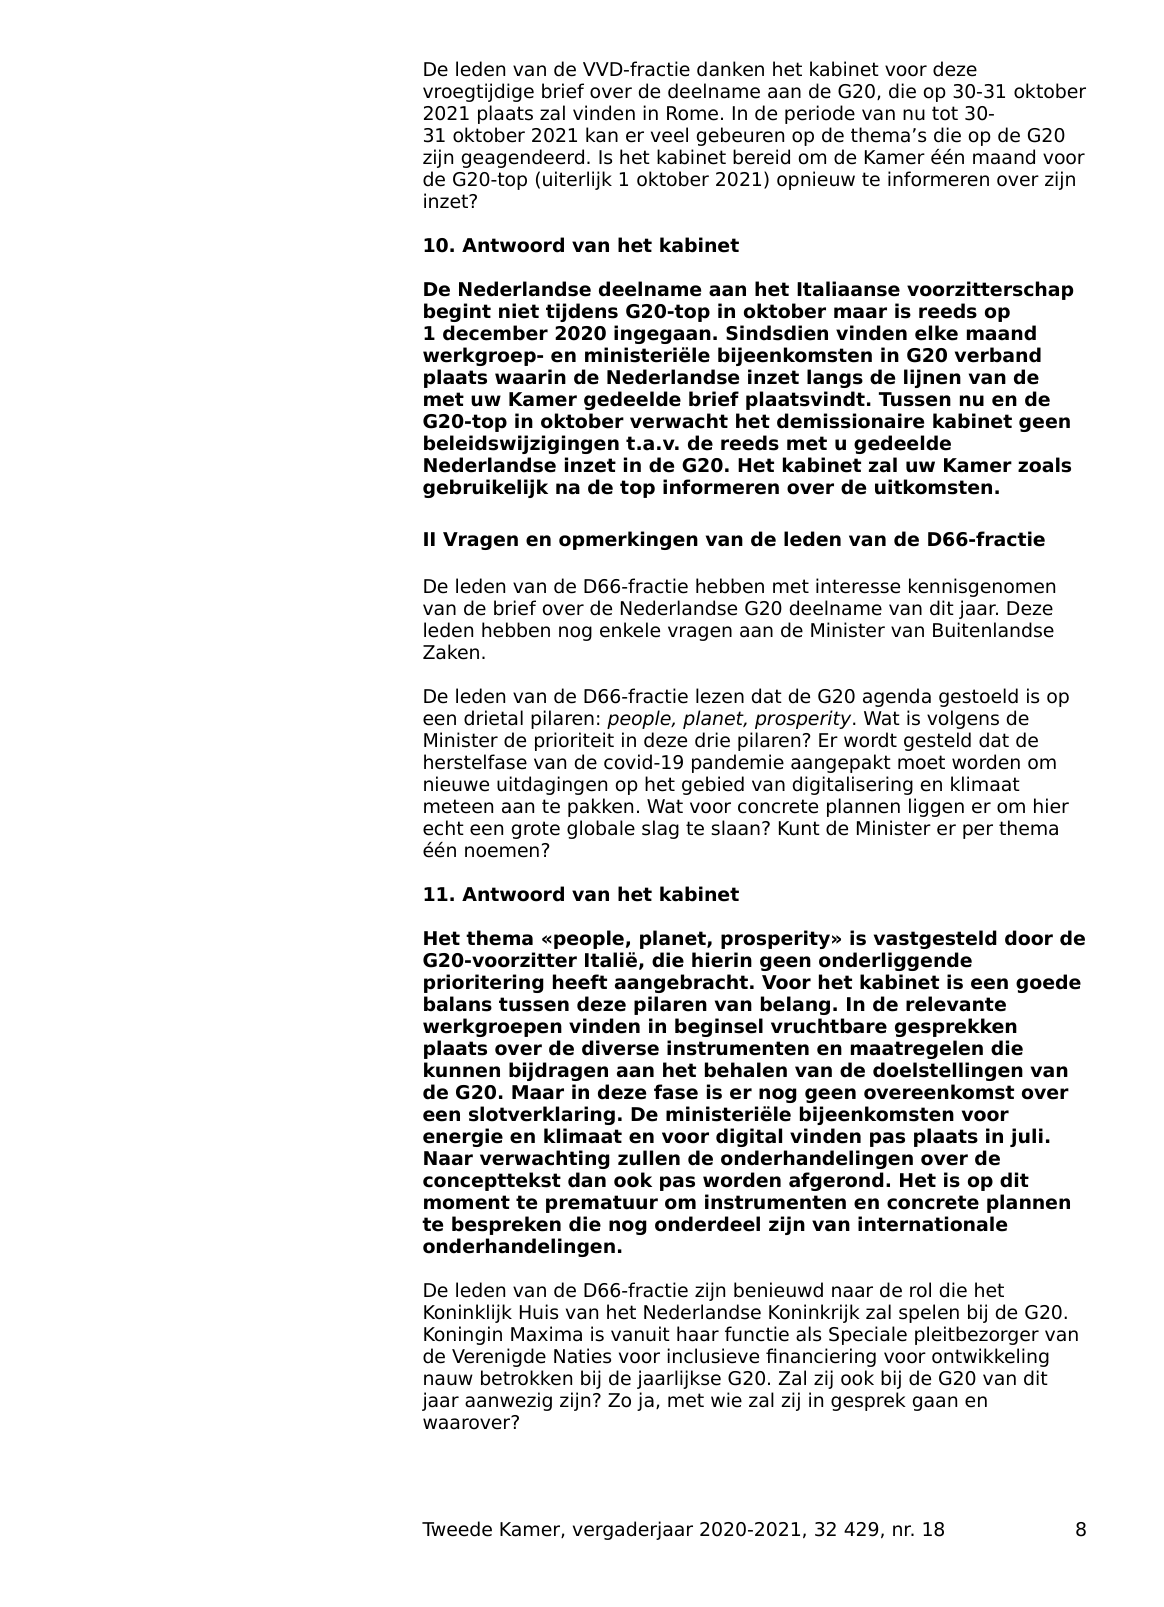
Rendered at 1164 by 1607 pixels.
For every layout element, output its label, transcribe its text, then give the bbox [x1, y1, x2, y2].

subtitle II Vragen en opmerkingen van de leden van de D66-fractie [422, 529, 1087, 551]
text Het thema «people, planet, prosperity» is vastgesteld door de G20-voorzitter Italië, die hierin geen onderliggende prioritering heeft aangebracht. Voor het kabinet is een goede balans tussen deze pilaren van belang. In de relevante werkgroepen vinden in beginsel vruchtbare gesprekken plaats over de diverse instrumenten en maatregelen die kunnen bijdragen aan het behalen van de doelstellingen van de G20. Maar in deze fase is er nog geen overeenkomst over een slotverklaring. De ministeriële bijeenkomsten voor energie en klimaat en voor digital vinden pas plaats in juli. Naar verwachting zullen de onderhandelingen over de concepttekst dan ook pas worden afgerond. Het is op dit moment te prematuur om instrumenten en concrete plannen te bespreken die nog onderdeel zijn van internationale onderhandelingen. [422, 928, 1087, 1258]
text De leden van de D66-fractie hebben met interesse kennisgenomen van de brief over de Nederlandse G20 deelname van dit jaar. Deze leden hebben nog enkele vragen aan de Minister van Buitenlandse Zaken. [422, 576, 1087, 664]
subtitle 10. Antwoord van het kabinet [422, 235, 1087, 257]
text De leden van de D66-fractie zijn benieuwd naar de rol die het Koninklijk Huis van het Nederlandse Koninkrijk zal spelen bij de G20. Koningin Maxima is vanuit haar functie als Speciale pleitbezorger van de Verenigde Naties voor inclusieve financiering voor ontwikkeling nauw betrokken bij de jaarlijkse G20. Zal zij ook bij de G20 van dit jaar aanwezig zijn? Zo ja, met wie zal zij in gesprek gaan en waarover? [422, 1280, 1087, 1434]
text De leden van de D66-fractie lezen dat de G20 agenda gestoeld is op een drietal pilaren: people, planet, prosperity. Wat is volgens de Minister de prioriteit in deze drie pilaren? Er wordt gesteld dat de herstelfase van de covid-19 pandemie aangepakt moet worden om nieuwe uitdagingen op het gebied van digitalisering en klimaat meteen aan te pakken. Wat voor concrete plannen liggen er om hier echt een grote globale slag te slaan? Kunt de Minister er per thema één noemen? [422, 686, 1087, 862]
subtitle 11. Antwoord van het kabinet [422, 884, 1087, 906]
text De Nederlandse deelname aan het Italiaanse voorzitterschap begint niet tijdens G20-top in oktober maar is reeds op 1 december 2020 ingegaan. Sindsdien vinden elke maand werkgroep- en ministeriële bijeenkomsten in G20 verband plaats waarin de Nederlandse inzet langs de lijnen van de met uw Kamer gedeelde brief plaatsvindt. Tussen nu en de G20-top in oktober verwacht het demissionaire kabinet geen beleidswijzigingen t.a.v. de reeds met u gedeelde Nederlandse inzet in de G20. Het kabinet zal uw Kamer zoals gebruikelijk na de top informeren over de uitkomsten. [422, 279, 1087, 499]
text De leden van de VVD-fractie danken het kabinet voor deze vroegtijdige brief over de deelname aan de G20, die op 30-31 oktober 2021 plaats zal vinden in Rome. In de periode van nu tot 30-31 oktober 2021 kan er veel gebeuren op de thema’s die op de G20 zijn geagendeerd. Is het kabinet bereid om de Kamer één maand voor de G20-top (uiterlijk 1 oktober 2021) opnieuw te informeren over zijn inzet? [422, 59, 1087, 213]
